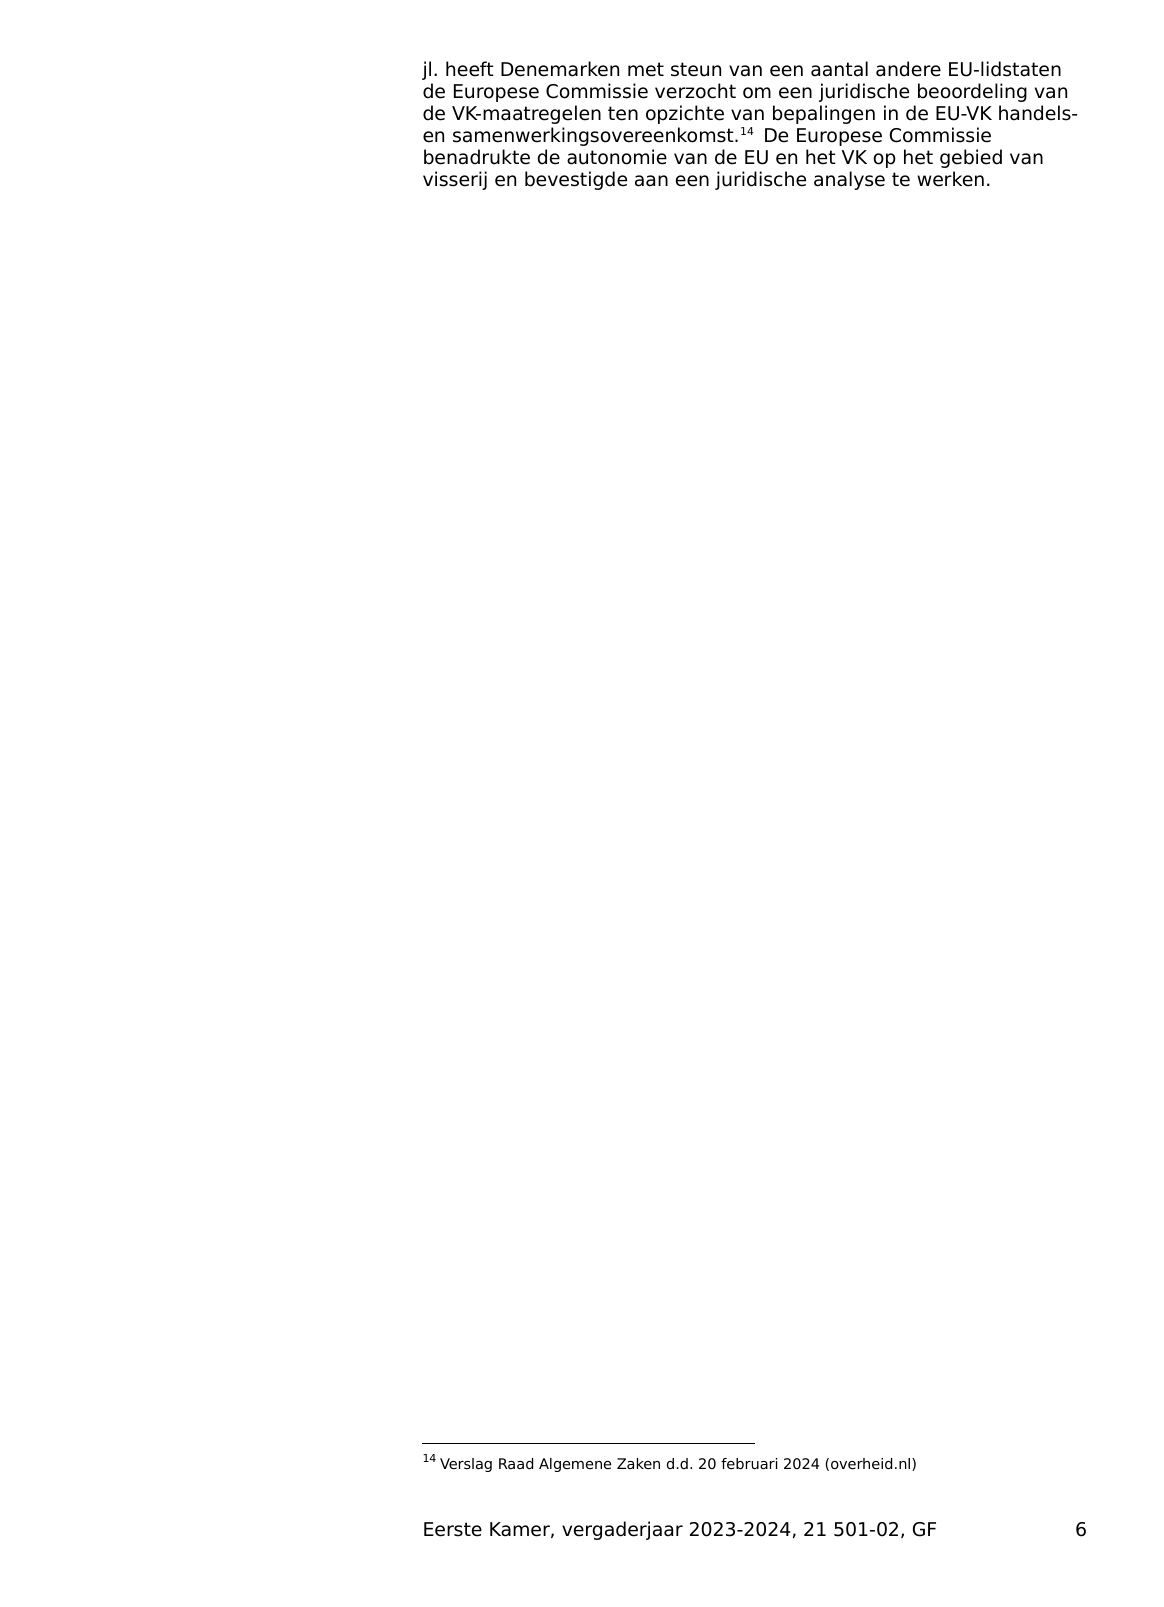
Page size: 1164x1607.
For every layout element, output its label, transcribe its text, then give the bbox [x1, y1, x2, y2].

text jl. heeft Denemarken met steun van een aantal andere EU-lidstaten de Europese Commissie verzocht om een juridische beoordeling van de VK-maatregelen ten opzichte van bepalingen in de EU-VK handels- en samenwerkingsovereenkomst. De Europese Commissie benadrukte de autonomie van de EU en het VK op het gebied van visserij en bevestigde aan een juridische analyse te werken. [422, 59, 1087, 191]
text Verslag Raad Algemene Zaken d.d. 20 februari 2024 (overheid.nl) [422, 1452, 1087, 1474]
